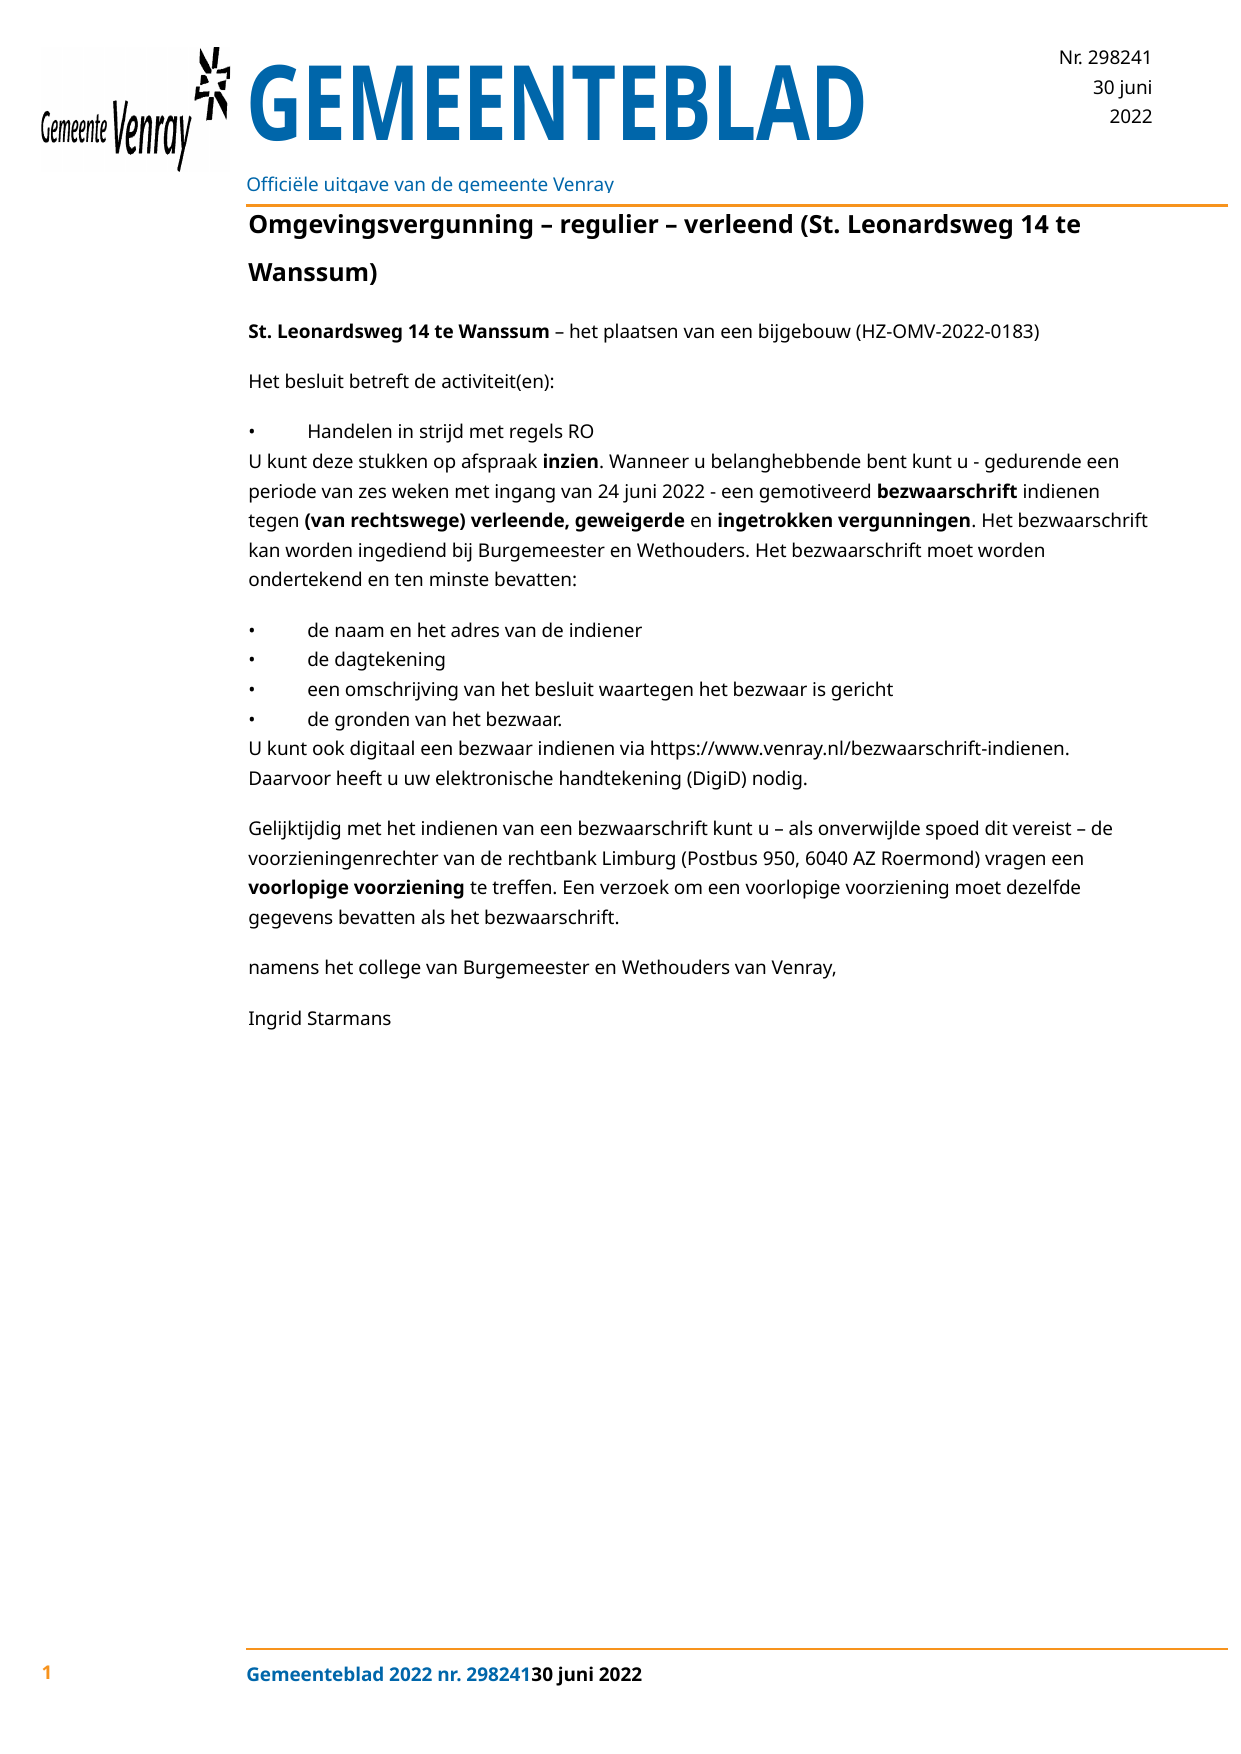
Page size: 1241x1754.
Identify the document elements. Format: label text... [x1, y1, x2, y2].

text Gelijktijdig met het indienen van een bezwaarschrift kunt u – als onverwijlde spoed dit vereist – de voorzieningenrechter van de rechtbank Limburg (Postbus 950, 6040 AZ Roermond) vragen een voorlopige voorziening te treffen. Een verzoek om een voorlopige voorziening moet dezelfde gegevens bevatten als het bezwaarschrift. [248, 815, 1152, 930]
list een omschrijving van het besluit waartegen het bezwaar is gericht [248, 676, 1152, 702]
text Het besluit betreft de activiteit(en): [248, 368, 1152, 394]
text namens het college van Burgemeester en Wethouders van Venray, [248, 954, 1152, 980]
list de gronden van het bezwaar. [248, 706, 1152, 732]
text Ingrid Starmans [248, 1005, 1152, 1031]
text St. Leonardsweg 14 te Wanssum – het plaatsen van een bijgebouw (HZ-OMV-2022-0183) [248, 318, 1152, 344]
text U kunt deze stukken op afspraak inzien. Wanneer u belanghebbende bent kunt u - gedurende een periode van zes weken met ingang van 24 juni 2022 - een gemotiveerd bezwaarschrift indienen tegen (van rechtswege) verleende, geweigerde en ingetrokken vergunningen. Het bezwaarschrift kan worden ingediend bij Burgemeester en Wethouders. Het bezwaarschrift moet worden ondertekend en ten minste bevatten: [248, 448, 1152, 592]
list Handelen in strijd met regels RO [248, 419, 1152, 444]
text U kunt ook digitaal een bezwaar indienen via https://www.venray.nl/bezwaarschrift-indienen. Daarvoor heeft u uw elektronische handtekening (DigiD) nodig. [248, 735, 1152, 791]
picture [41, 47, 231, 172]
list de dagtekening [248, 647, 1152, 672]
text Omgevingsvergunning – regulier – verleend (St. Leonardsweg 14 te Wanssum) [248, 207, 1152, 288]
list de naam en het adres van de indiener [248, 617, 1152, 643]
